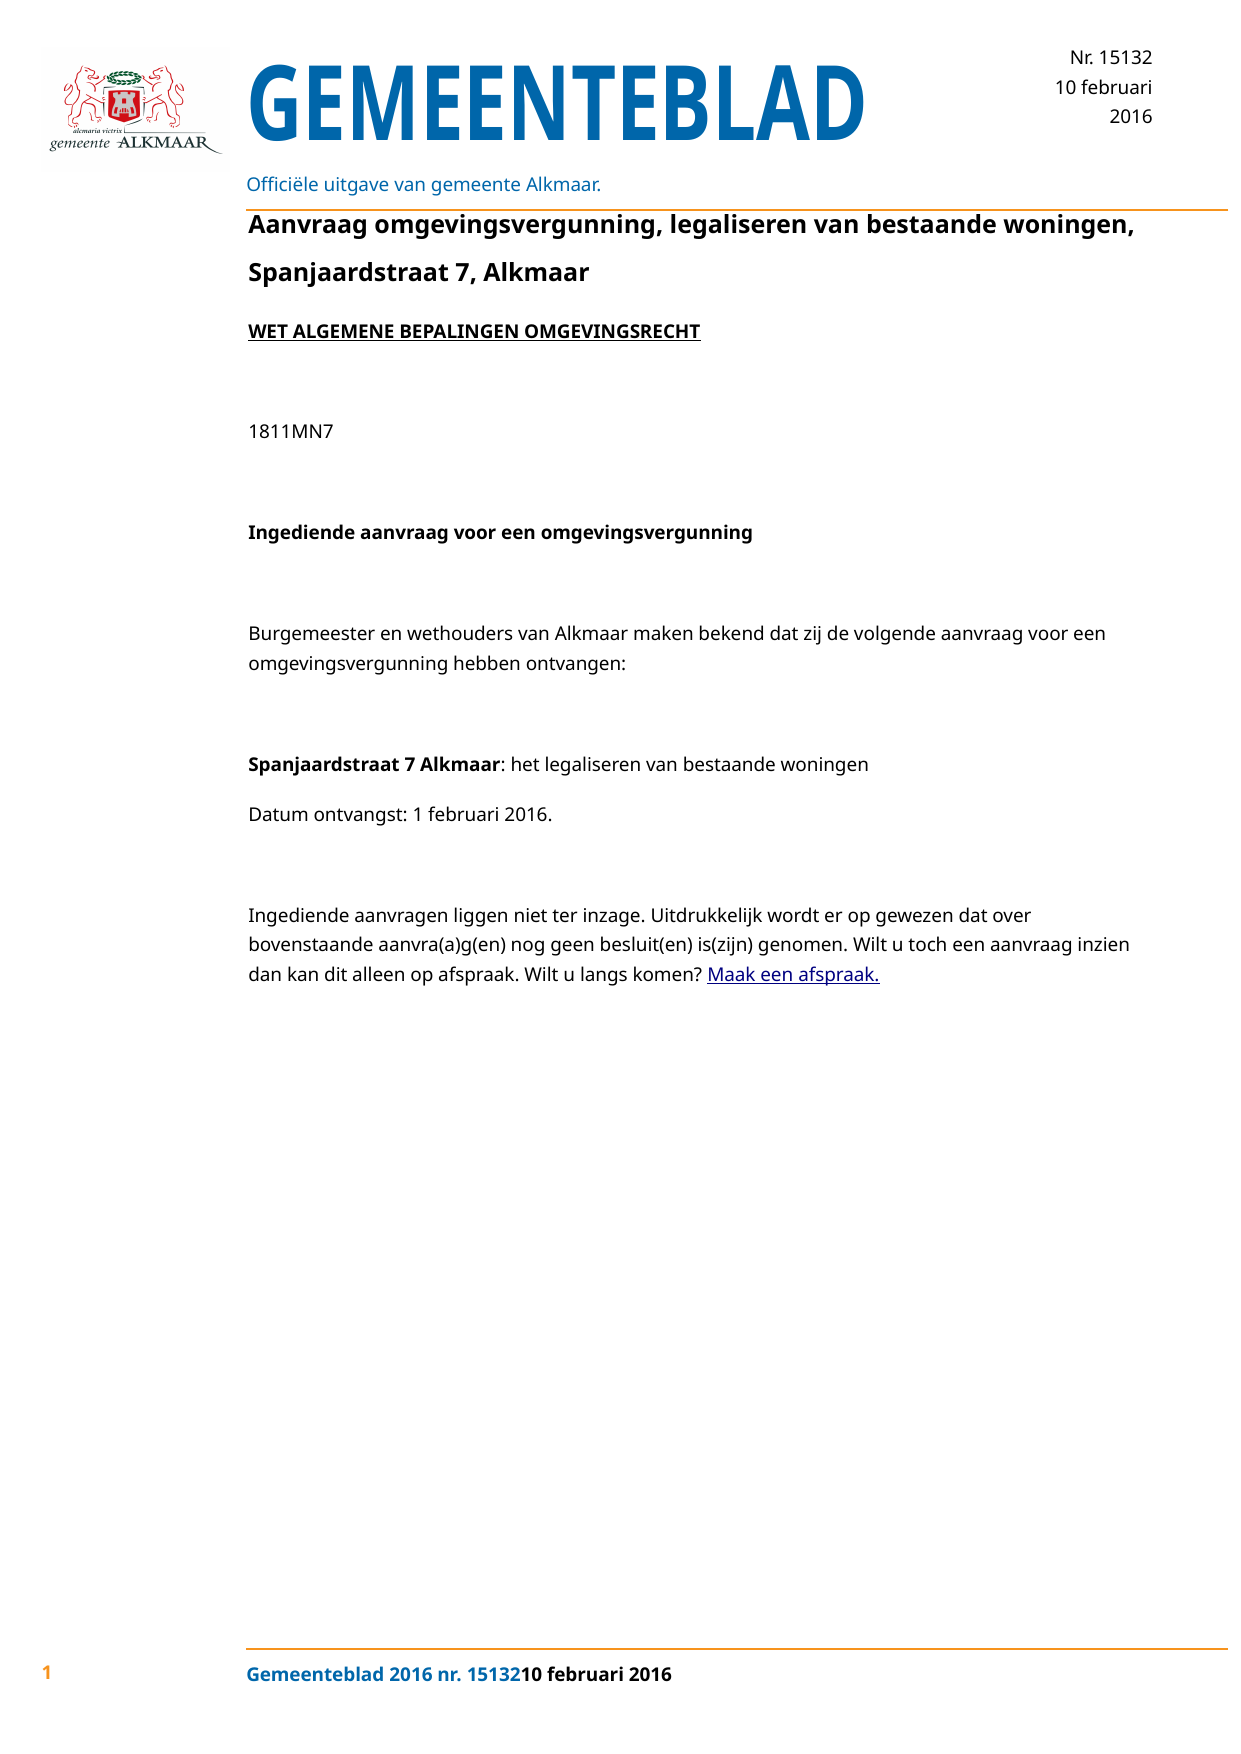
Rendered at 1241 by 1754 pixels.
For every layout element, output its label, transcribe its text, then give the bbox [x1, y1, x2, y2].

text 1811MN7 [248, 419, 1152, 444]
picture [41, 47, 231, 172]
text Ingediende aanvraag voor een omgevingsvergunning [248, 519, 1152, 545]
text Ingediende aanvragen liggen niet ter inzage. Uitdrukkelijk wordt er op gewezen dat over bovenstaande aanvra(a)g(en) nog geen besluit(en) is(zijn) genomen. Wilt u toch een aanvraag inzien dan kan dit alleen op afspraak. Wilt u langs komen? Maak een afspraak. [248, 902, 1152, 987]
text Aanvraag omgevingsvergunning, legaliseren van bestaande woningen, Spanjaardstraat 7, Alkmaar [248, 211, 1152, 288]
text Spanjaardstraat 7 Alkmaar: het legaliseren van bestaande woningen [248, 751, 1152, 777]
text Datum ontvangst: 1 februari 2016. [248, 801, 1152, 827]
text Burgemeester en wethouders van Alkmaar maken bekend dat zij de volgende aanvraag voor een omgevingsvergunning hebben ontvangen: [248, 620, 1152, 676]
text WET ALGEMENE BEPALINGEN OMGEVINGSRECHT [248, 318, 1152, 344]
